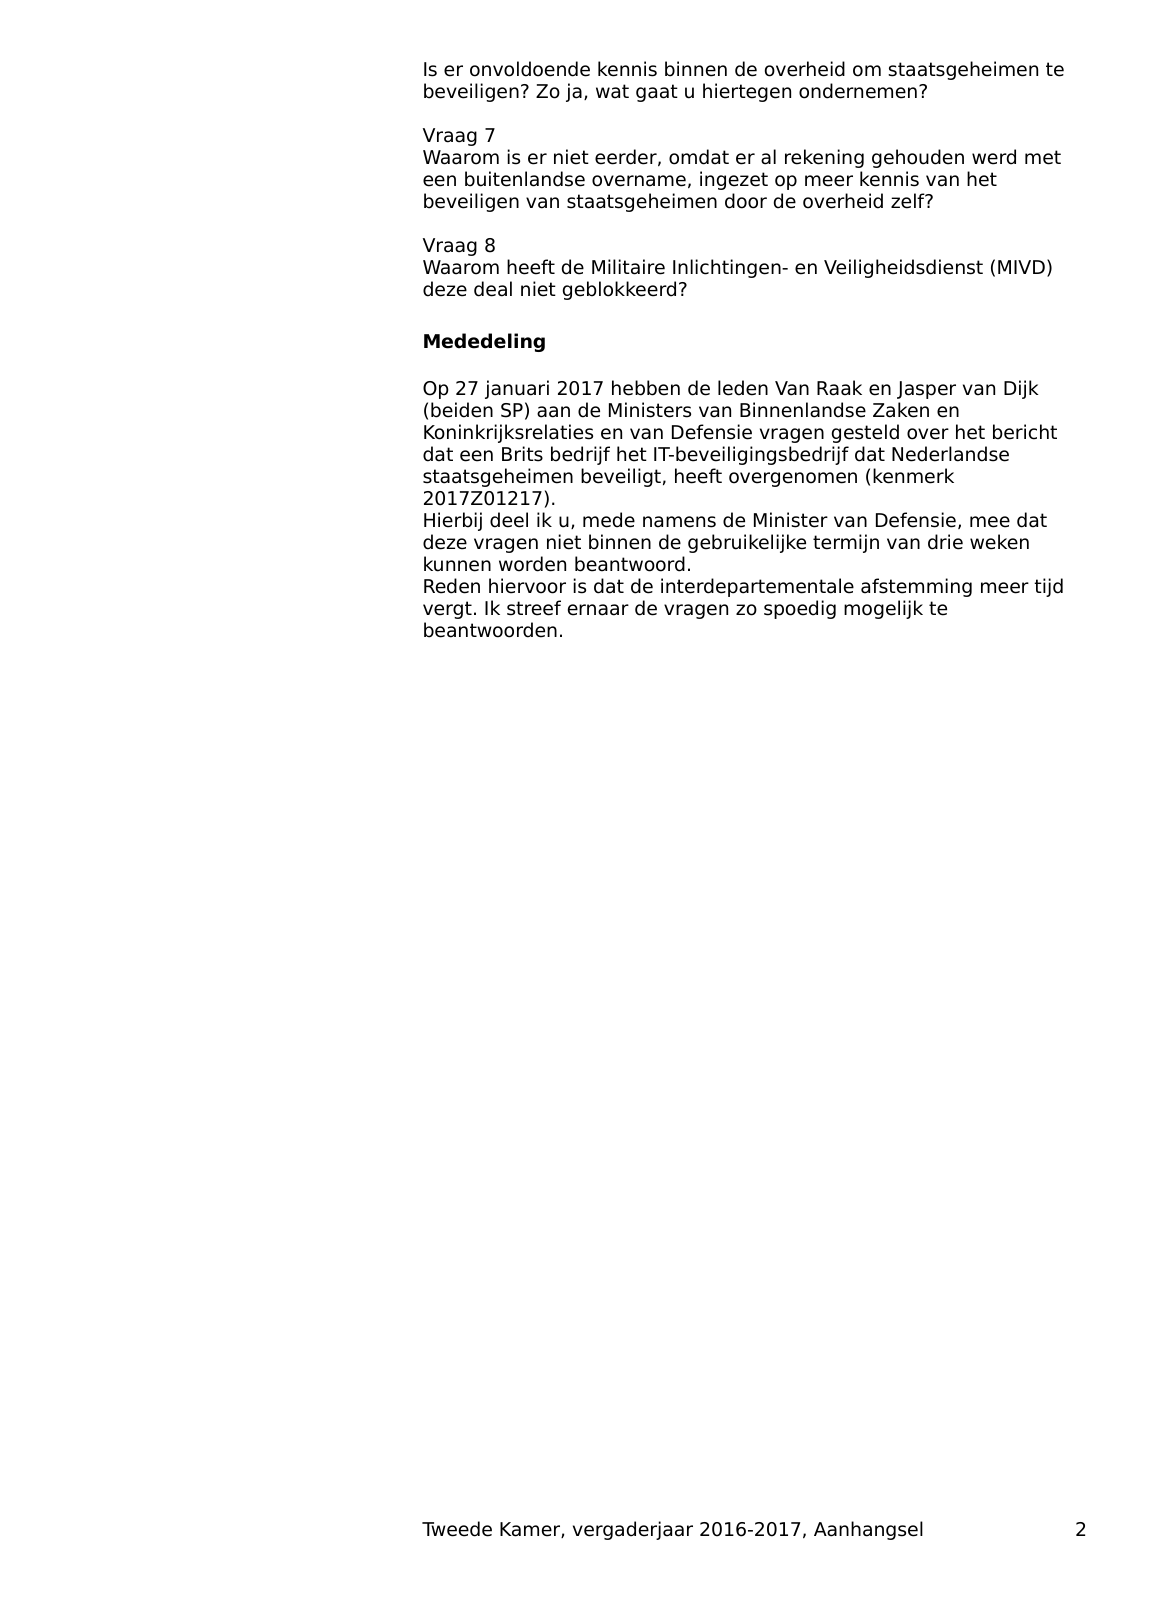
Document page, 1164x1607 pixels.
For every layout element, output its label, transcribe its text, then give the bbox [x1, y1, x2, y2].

text Reden hiervoor is dat de interdepartementale afstemming meer tijd vergt. Ik streef ernaar de vragen zo spoedig mogelijk te beantwoorden. [422, 576, 1087, 642]
text Waarom heeft de Militaire Inlichtingen- en Veiligheidsdienst (MIVD) deze deal niet geblokkeerd? [422, 257, 1087, 301]
text Vraag 7 [422, 125, 1087, 147]
text Op 27 januari 2017 hebben de leden Van Raak en Jasper van Dijk (beiden SP) aan de Ministers van Binnenlandse Zaken en Koninkrijksrelaties en van Defensie vragen gesteld over het bericht dat een Brits bedrijf het IT-beveiligingsbedrijf dat Nederlandse staatsgeheimen beveiligt, heeft overgenomen (kenmerk 2017Z01217). [422, 378, 1087, 510]
text Waarom is er niet eerder, omdat er al rekening gehouden werd met een buitenlandse overname, ingezet op meer kennis van het beveiligen van staatsgeheimen door de overheid zelf? [422, 147, 1087, 213]
text Is er onvoldoende kennis binnen de overheid om staatsgeheimen te beveiligen? Zo ja, wat gaat u hiertegen ondernemen? [422, 59, 1087, 103]
text Vraag 8 [422, 235, 1087, 257]
subtitle Mededeling [422, 331, 1087, 353]
text Hierbij deel ik u, mede namens de Minister van Defensie, mee dat deze vragen niet binnen de gebruikelijke termijn van drie weken kunnen worden beantwoord. [422, 510, 1087, 576]
